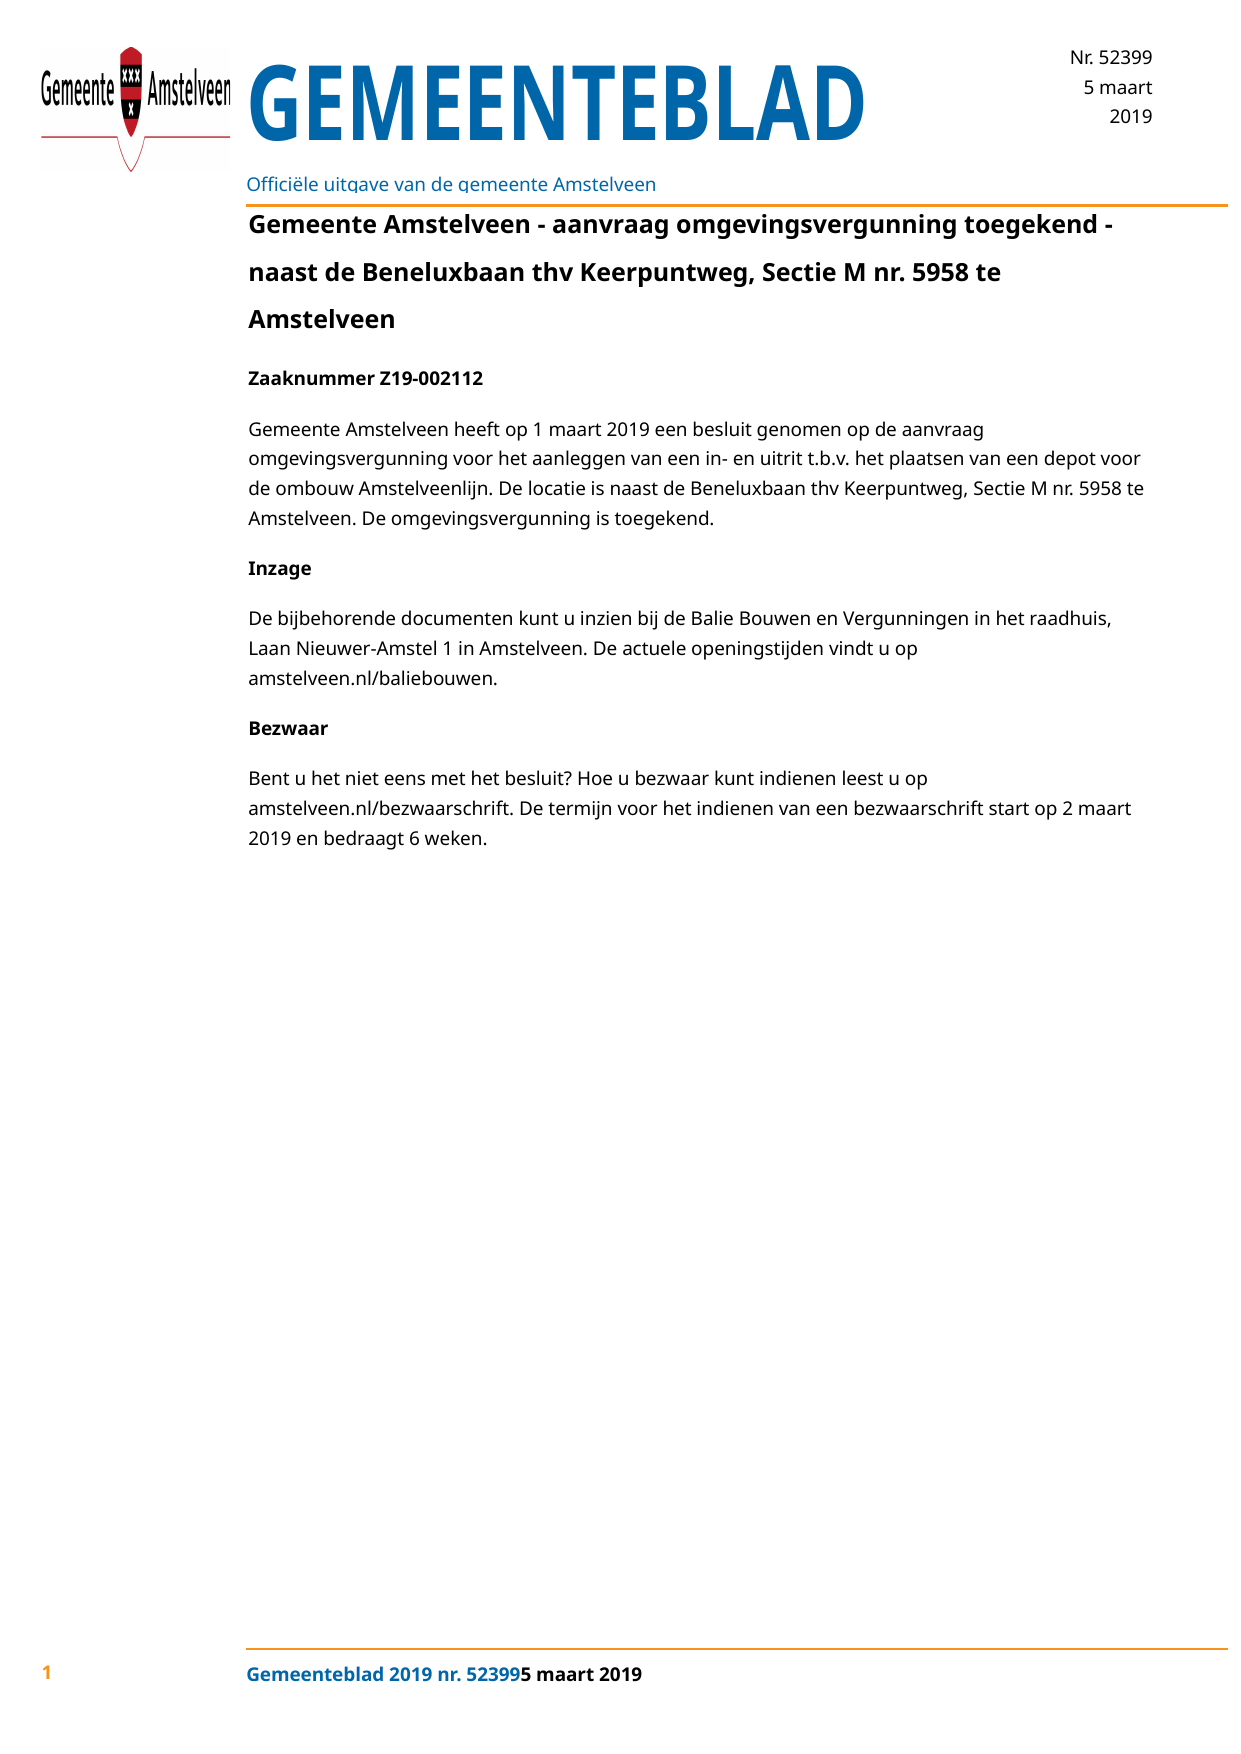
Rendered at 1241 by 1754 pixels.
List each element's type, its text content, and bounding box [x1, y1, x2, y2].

text Gemeente Amstelveen heeft op 1 maart 2019 een besluit genomen op de aanvraag omgevingsvergunning voor het aanleggen van een in- en uitrit t.b.v. het plaatsen van een depot voor de ombouw Amstelveenlijn. De locatie is naast de Beneluxbaan thv Keerpuntweg, Sectie M nr. 5958 te Amstelveen. De omgevingsvergunning is toegekend. [248, 416, 1152, 530]
text Zaaknummer Z19-002112 [248, 366, 1152, 391]
text Gemeente Amstelveen - aanvraag omgevingsvergunning toegekend - naast de Beneluxbaan thv Keerpuntweg, Sectie M nr. 5958 te Amstelveen [248, 207, 1152, 336]
text Bezwaar [248, 715, 1152, 741]
picture [41, 47, 231, 172]
text Bent u het niet eens met het besluit? Hoe u bezwaar kunt indienen leest u op amstelveen.nl/bezwaarschrift. De termijn voor het indienen van een bezwaarschrift start op 2 maart 2019 en bedraagt 6 weken. [248, 766, 1152, 850]
text Inzage [248, 555, 1152, 581]
text De bijbehorende documenten kunt u inzien bij de Balie Bouwen en Vergunningen in het raadhuis, Laan Nieuwer-Amstel 1 in Amstelveen. De actuele openingstijden vindt u op amstelveen.nl/baliebouwen. [248, 606, 1152, 690]
